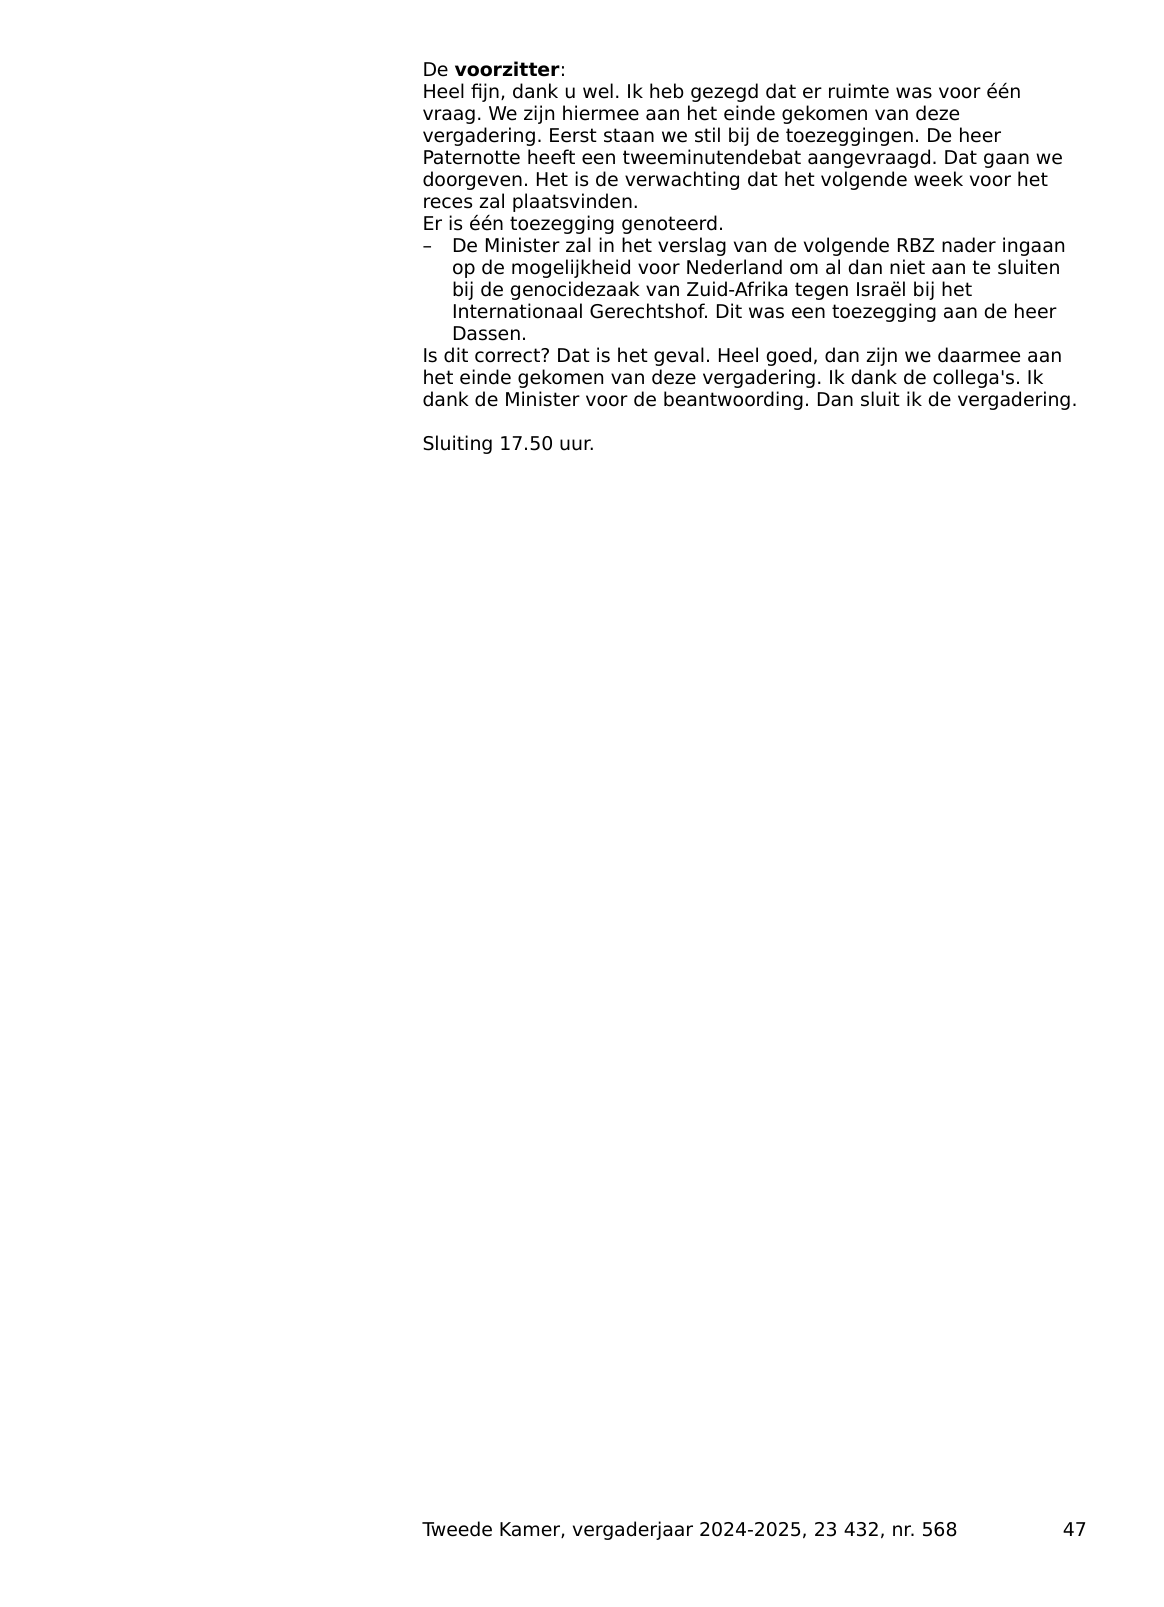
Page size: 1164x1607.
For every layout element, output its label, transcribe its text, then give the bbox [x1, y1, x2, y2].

text Er is één toezegging genoteerd. [422, 213, 1087, 235]
text De voorzitter: [422, 59, 1087, 81]
text Heel fijn, dank u wel. Ik heb gezegd dat er ruimte was voor één vraag. We zijn hiermee aan het einde gekomen van deze vergadering. Eerst staan we stil bij de toezeggingen. De heer Paternotte heeft een tweeminutendebat aangevraagd. Dat gaan we doorgeven. Het is de verwachting dat het volgende week voor het reces zal plaatsvinden. [422, 81, 1087, 213]
text – De Minister zal in het verslag van de volgende RBZ nader ingaan op de mogelijkheid voor Nederland om al dan niet aan te sluiten bij de genocidezaak van Zuid-Afrika tegen Israël bij het Internationaal Gerechtshof. Dit was een toezegging aan de heer Dassen. [422, 235, 1087, 345]
text Sluiting 17.50 uur. [422, 433, 1087, 455]
text Is dit correct? Dat is het geval. Heel goed, dan zijn we daarmee aan het einde gekomen van deze vergadering. Ik dank de collega's. Ik dank de Minister voor de beantwoording. Dan sluit ik de vergadering. [422, 345, 1087, 411]
